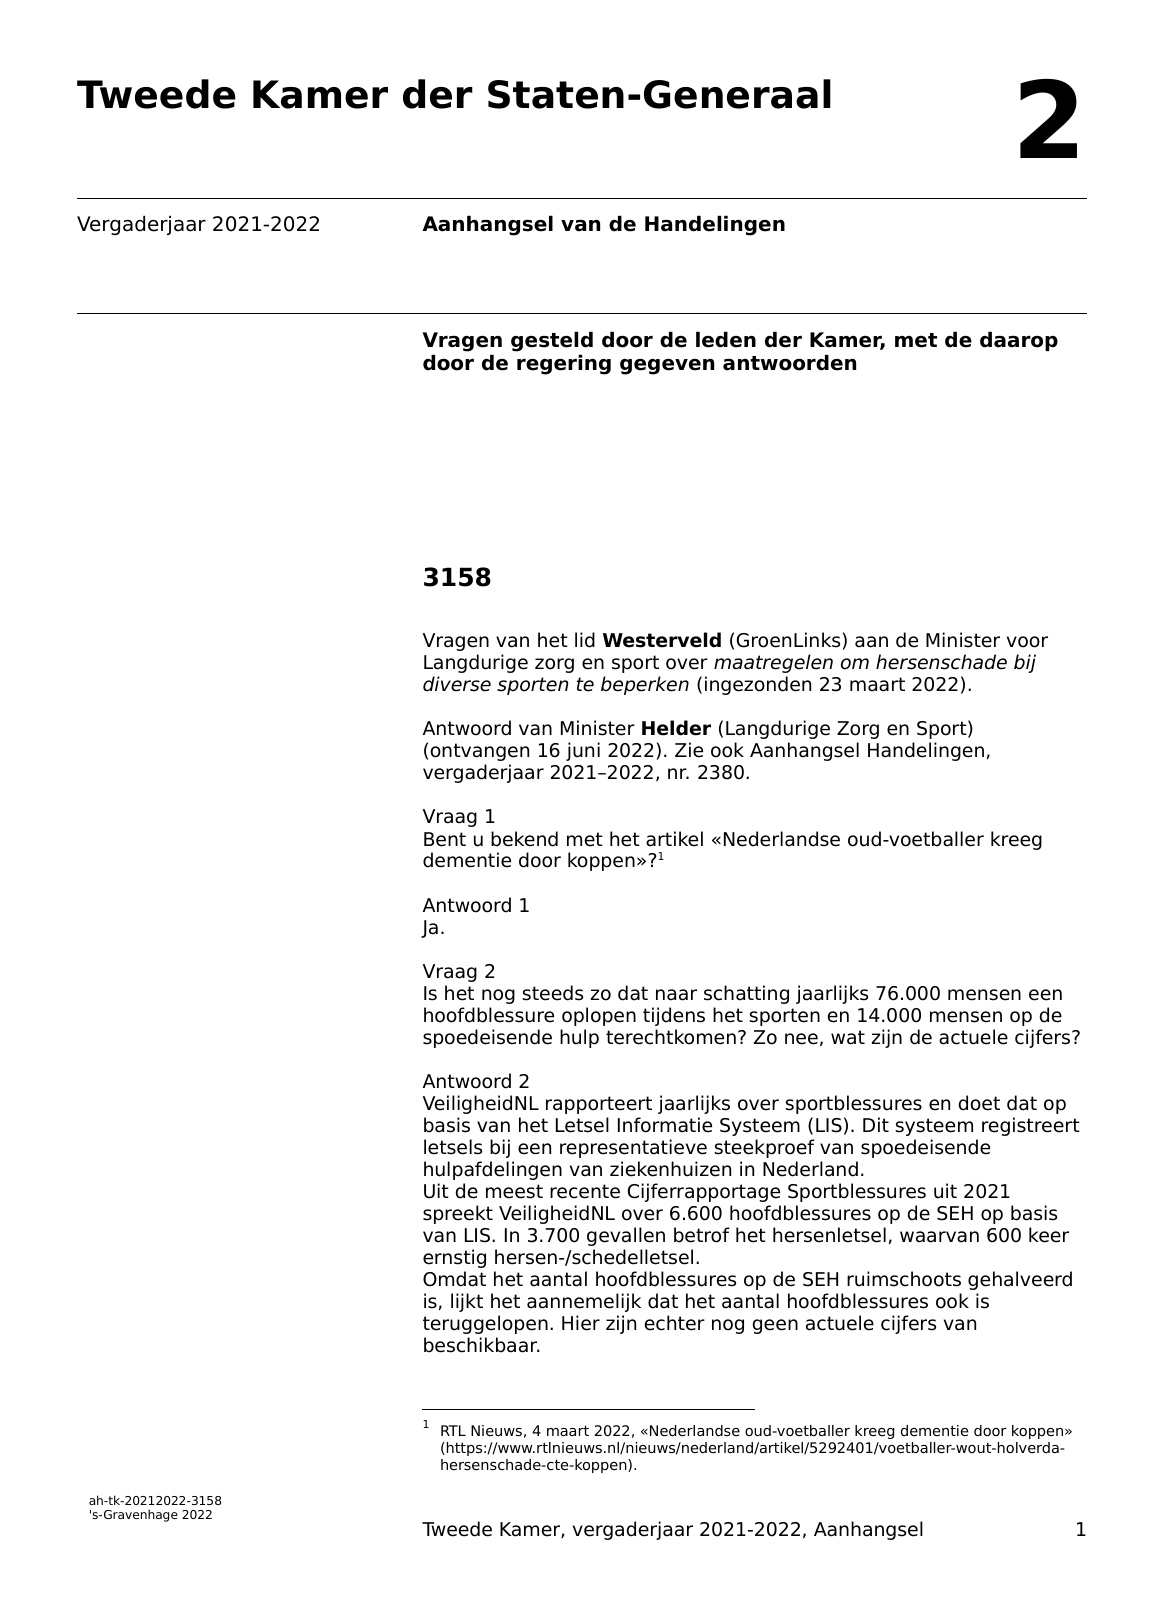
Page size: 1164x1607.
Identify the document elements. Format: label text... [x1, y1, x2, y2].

text ah-tk-20212022-3158 [88, 1494, 323, 1508]
table_cell [77, 314, 422, 375]
text RTL Nieuws, 4 maart 2022, «Nederlandse oud-voetballer kreeg dementie door koppen» (https://www.rtlnieuws.nl/nieuws/nederland/artikel/5292401/voetballer-wout-holverda-hersenschade-cte-koppen). [422, 1418, 1087, 1474]
text Ja. [422, 917, 1087, 938]
text Antwoord 1 [422, 894, 1087, 917]
text Vraag 2 [422, 961, 1087, 983]
text Antwoord van Minister Helder (Langdurige Zorg en Sport) (ontvangen 16 juni 2022). Zie ook Aanhangsel Handelingen, vergaderjaar 2021–2022, nr. 2380. [422, 718, 1087, 784]
text Vraag 1 [422, 806, 1087, 828]
text 's-Gravenhage 2022 [88, 1508, 323, 1522]
text 3158 [422, 563, 1087, 592]
text Antwoord 2 [422, 1071, 1087, 1093]
table_header 2 [886, 59, 1087, 198]
text VeiligheidNL rapporteert jaarlijks over sportblessures en doet dat op basis van het Letsel Informatie Systeem (LIS). Dit systeem registreert letsels bij een representatieve steekproef van spoedeisende hulpafdelingen van ziekenhuizen in Nederland. [422, 1093, 1087, 1181]
text Is het nog steeds zo dat naar schatting jaarlijks 76.000 mensen een hoofdblessure oplopen tijdens het sporten en 14.000 mensen op de spoedeisende hulp terechtkomen? Zo nee, wat zijn de actuele cijfers? [422, 983, 1087, 1049]
text Vragen van het lid Westerveld (GroenLinks) aan de Minister voor Langdurige zorg en sport over maatregelen om hersenschade bij diverse sporten te beperken (ingezonden 23 maart 2022). [422, 630, 1087, 696]
text Bent u bekend met het artikel «Nederlandse oud-voetballer kreeg dementie door koppen»? [422, 828, 1087, 872]
table_cell Vragen gesteld door de leden der Kamer, met de daarop door de regering gegeven antwoorden [422, 314, 1087, 375]
table_header Tweede Kamer der Staten-Generaal [77, 59, 886, 198]
table_cell Aanhangsel van de Handelingen [422, 199, 1087, 313]
text Uit de meest recente Cijferrapportage Sportblessures uit 2021 spreekt VeiligheidNL over 6.600 hoofdblessures op de SEH op basis van LIS. In 3.700 gevallen betrof het hersenletsel, waarvan 600 keer ernstig hersen-/schedelletsel. [422, 1181, 1087, 1269]
table_cell Vergaderjaar 2021-2022 [77, 199, 422, 313]
text Omdat het aantal hoofdblessures op de SEH ruimschoots gehalveerd is, lijkt het aannemelijk dat het aantal hoofdblessures ook is teruggelopen. Hier zijn echter nog geen actuele cijfers van beschikbaar. [422, 1269, 1087, 1357]
